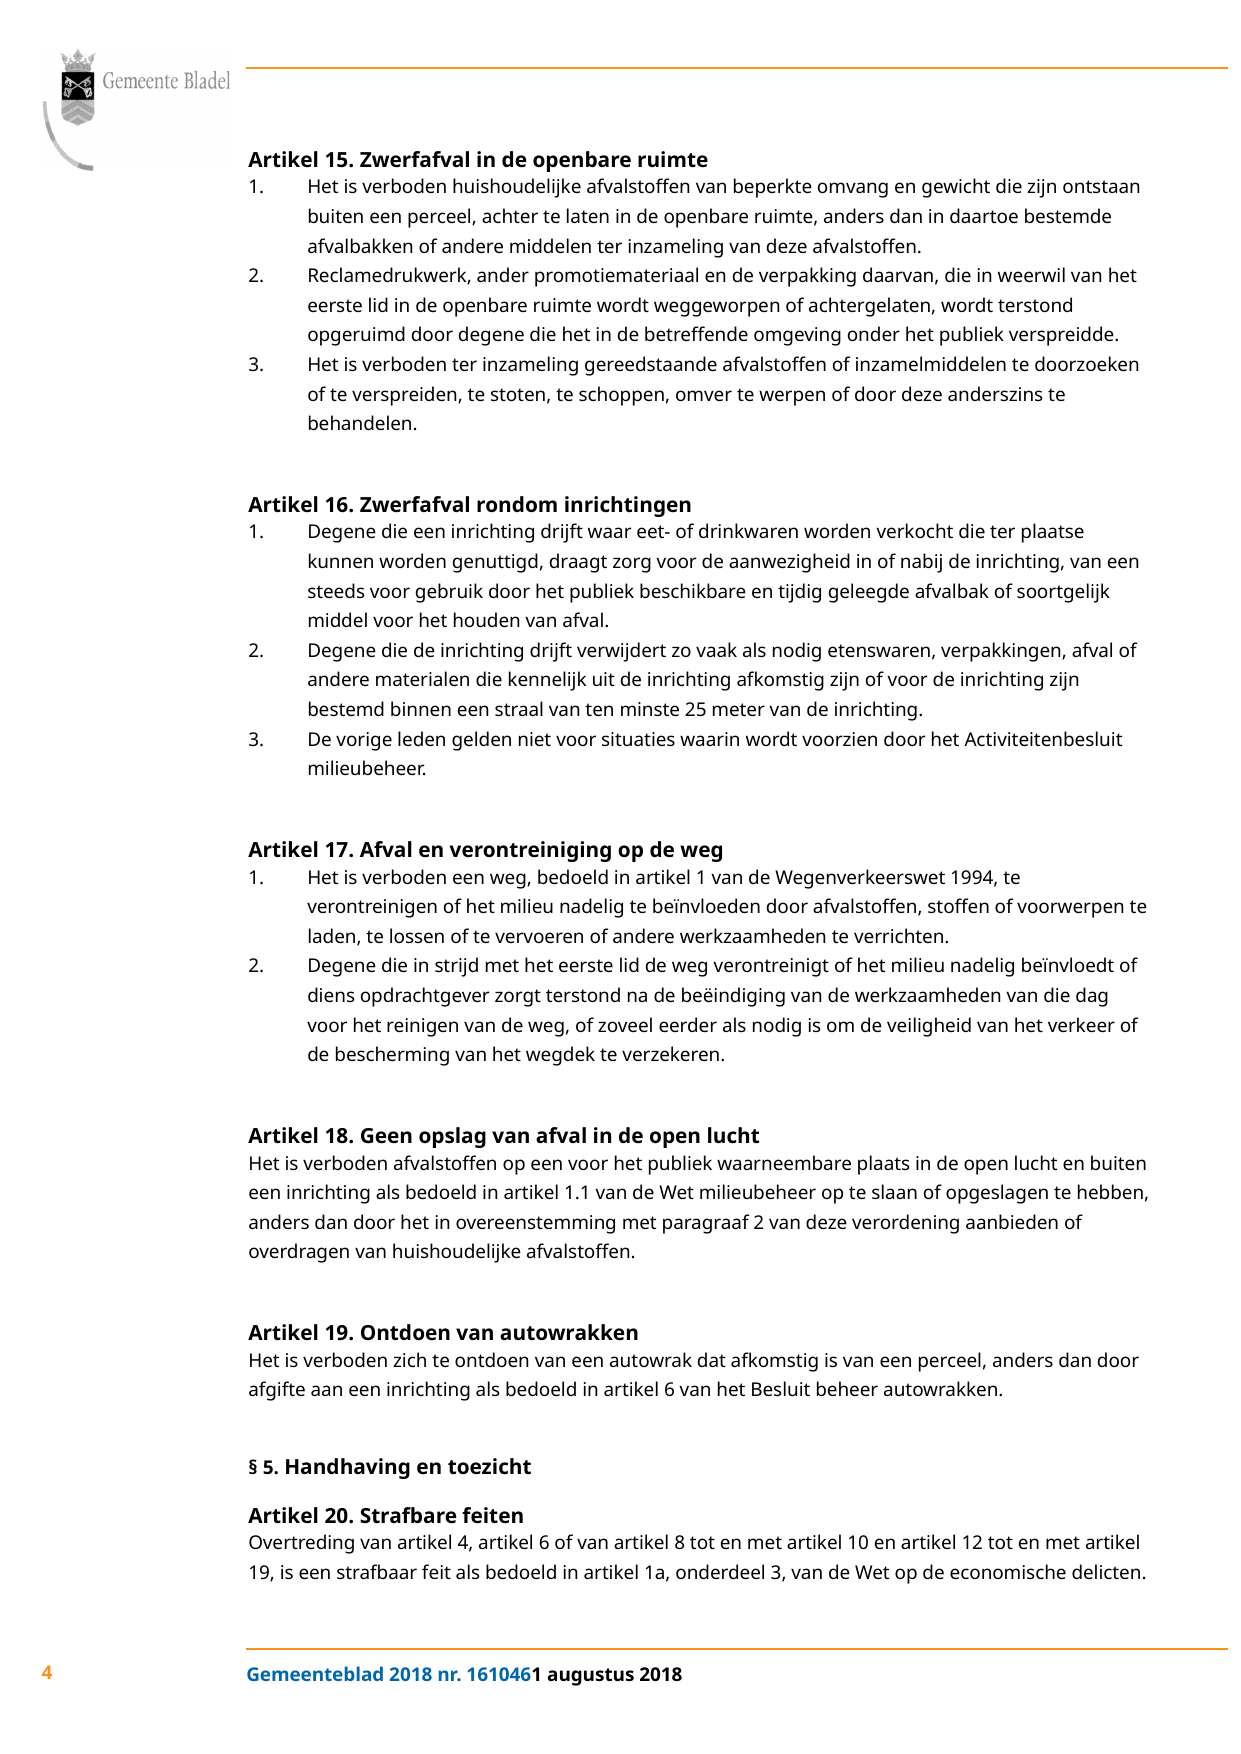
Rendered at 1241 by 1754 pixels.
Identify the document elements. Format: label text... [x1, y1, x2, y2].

picture [41, 47, 231, 172]
list Het is verboden een weg, bedoeld in artikel 1 van de Wegenverkeerswet 1994, te verontreinigen of het milieu nadelig te beïnvloeden door afvalstoffen, stoffen of voorwerpen te laden, te lossen of te vervoeren of andere werkzaamheden te verrichten. [248, 864, 1152, 949]
list Degene die een inrichting drijft waar eet- of drinkwaren worden verkocht die ter plaatse kunnen worden genuttigd, draagt zorg voor de aanwezigheid in of nabij de inrichting, van een steeds voor gebruik door het publiek beschikbare en tijdig geleegde afvalbak of soortgelijk middel voor het houden van afval. [248, 519, 1152, 633]
text Overtreding van artikel 4, artikel 6 of van artikel 8 tot en met artikel 10 en artikel 12 tot en met artikel 19, is een strafbaar feit als bedoeld in artikel 1a, onderdeel 3, van de Wet op de economische delicten. [248, 1529, 1152, 1585]
text § 5. Handhaving en toezicht [248, 1452, 1152, 1480]
text Het is verboden zich te ontdoen van een autowrak dat afkomstig is van een perceel, anders dan door afgifte aan een inrichting als bedoeld in artikel 6 van het Besluit beheer autowrakken. [248, 1347, 1152, 1402]
list Degene die in strijd met het eerste lid de weg verontreinigt of het milieu nadelig beïnvloedt of diens opdrachtgever zorgt terstond na de beëindiging van de werkzaamheden van die dag voor het reinigen van de weg, of zoveel eerder als nodig is om de veiligheid van het verkeer of de bescherming van het wegdek te verzekeren. [248, 953, 1152, 1067]
list De vorige leden gelden niet voor situaties waarin wordt voorzien door het Activiteitenbesluit milieubeheer. [248, 726, 1152, 781]
text Artikel 19. Ontdoen van autowrakken [248, 1318, 1152, 1347]
list Het is verboden huishoudelijke afvalstoffen van beperkte omvang en gewicht die zijn ontstaan buiten een perceel, achter te laten in de openbare ruimte, anders dan in daartoe bestemde afvalbakken of andere middelen ter inzameling van deze afvalstoffen. [248, 174, 1152, 258]
list Degene die de inrichting drijft verwijdert zo vaak als nodig etenswaren, verpakkingen, afval of andere materialen die kennelijk uit de inrichting afkomstig zijn of voor de inrichting zijn bestemd binnen een straal van ten minste 25 meter van de inrichting. [248, 637, 1152, 722]
text Artikel 16. Zwerfafval rondom inrichtingen [248, 490, 1152, 519]
text Artikel 18. Geen opslag van afval in de open lucht [248, 1121, 1152, 1150]
text Artikel 17. Afval en verontreiniging op de weg [248, 835, 1152, 864]
text Artikel 20. Strafbare feiten [248, 1501, 1152, 1529]
text Artikel 15. Zwerfafval in de openbare ruimte [248, 145, 1152, 174]
list Reclamedrukwerk, ander promotiemateriaal en de verpakking daarvan, die in weerwil van het eerste lid in de openbare ruimte wordt weggeworpen of achtergelaten, wordt terstond opgeruimd door degene die het in de betreffende omgeving onder het publiek verspreidde. [248, 262, 1152, 347]
text Het is verboden afvalstoffen op een voor het publiek waarneembare plaats in de open lucht en buiten een inrichting als bedoeld in artikel 1.1 van de Wet milieubeheer op te slaan of opgeslagen te hebben, anders dan door het in overeenstemming met paragraaf 2 van deze verordening aanbieden of overdragen van huishoudelijke afvalstoffen. [248, 1150, 1152, 1264]
list Het is verboden ter inzameling gereedstaande afvalstoffen of inzamelmiddelen te doorzoeken of te verspreiden, te stoten, te schoppen, omver te werpen of door deze anderszins te behandelen. [248, 351, 1152, 436]
